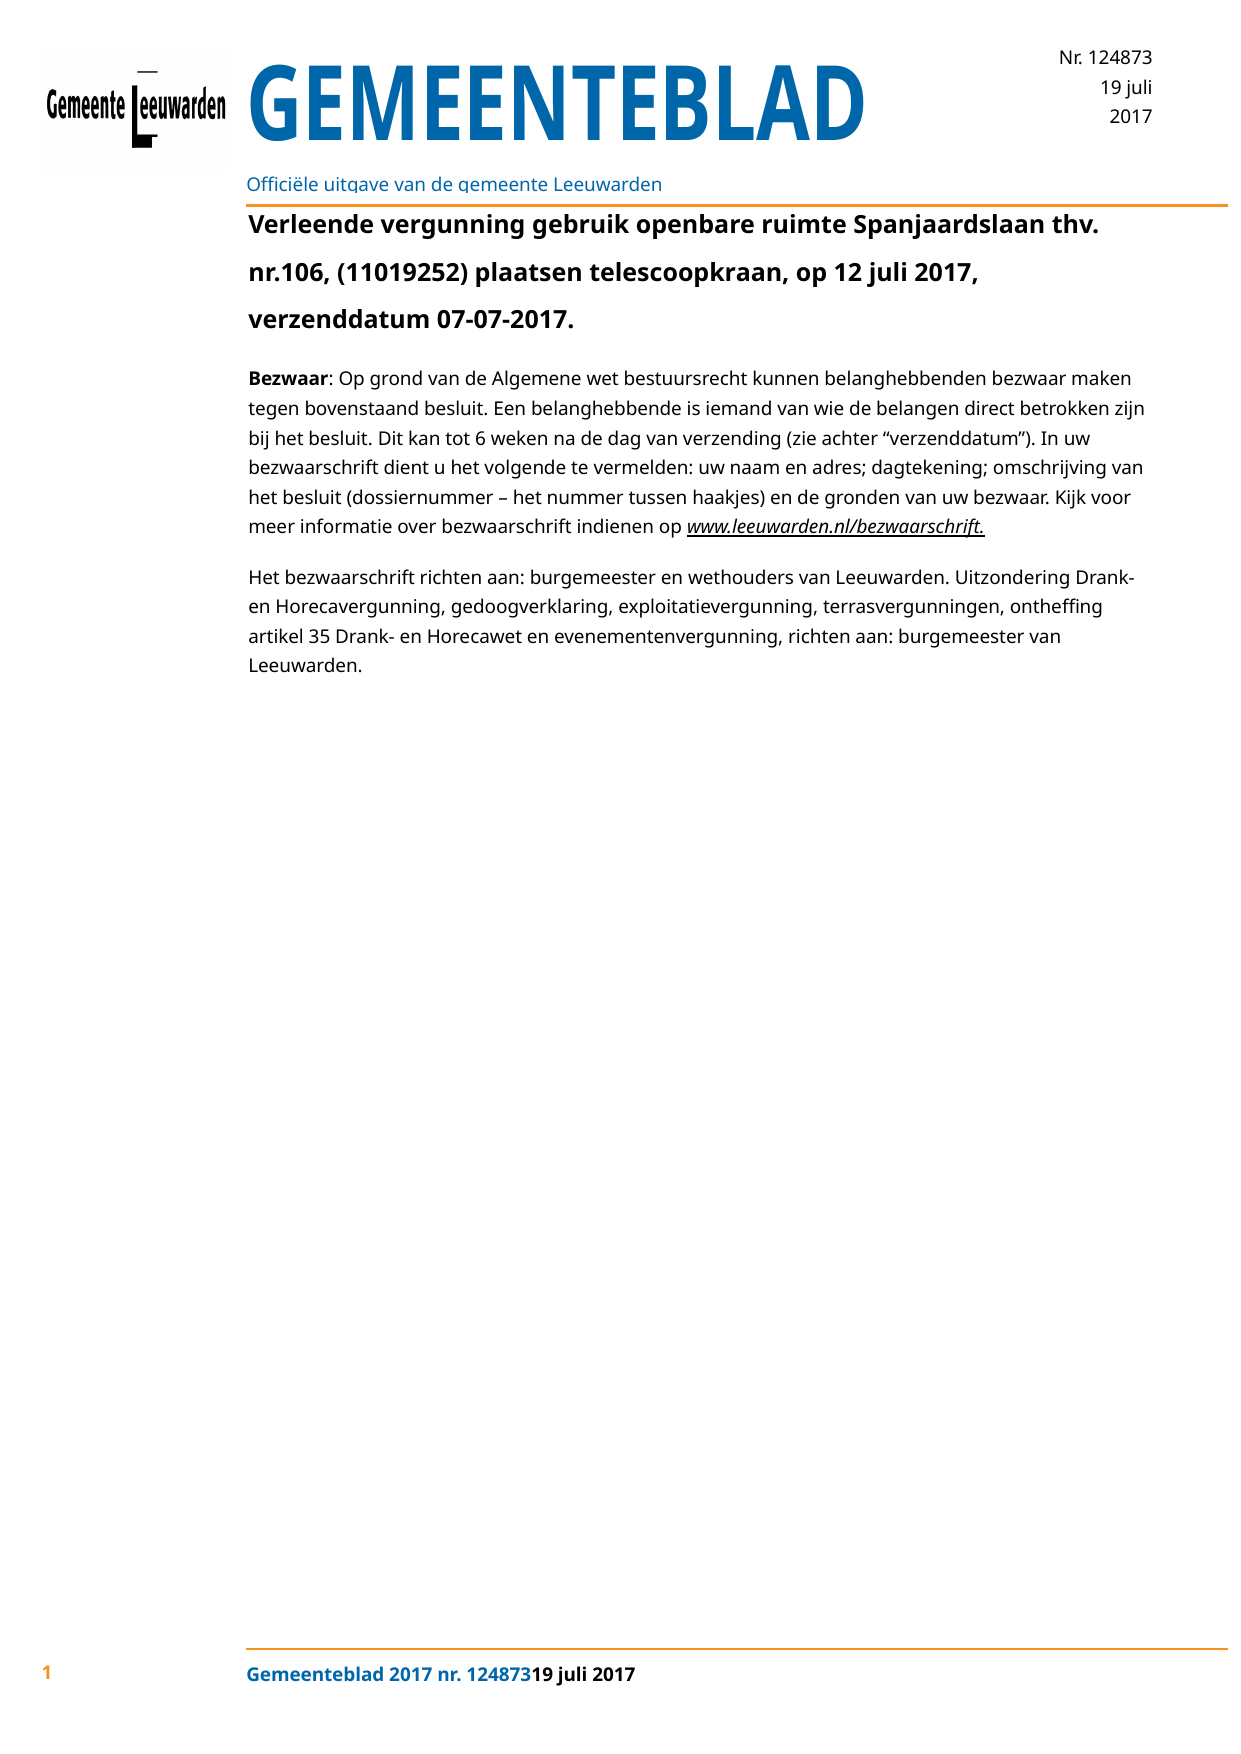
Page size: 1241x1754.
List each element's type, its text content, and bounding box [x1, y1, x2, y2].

text Verleende vergunning gebruik openbare ruimte Spanjaardslaan thv. nr.106, (11019252) plaatsen telescoopkraan, op 12 juli 2017, verzenddatum 07-07-2017. [248, 207, 1152, 336]
picture [41, 47, 231, 172]
text Bezwaar: Op grond van de Algemene wet bestuursrecht kunnen belanghebbenden bezwaar maken tegen bovenstaand besluit. Een belanghebbende is iemand van wie de belangen direct betrokken zijn bij het besluit. Dit kan tot 6 weken na de dag van verzending (zie achter “verzenddatum”). In uw bezwaarschrift dient u het volgende te vermelden: uw naam en adres; dagtekening; omschrijving van het besluit (dossiernummer – het nummer tussen haakjes) en de gronden van uw bezwaar. Kijk voor meer informatie over bezwaarschrift indienen op www.leeuwarden.nl/bezwaarschrift. [248, 366, 1152, 539]
text Het bezwaarschrift richten aan: burgemeester en wethouders van Leeuwarden. Uitzondering Drank- en Horecavergunning, gedoogverklaring, exploitatievergunning, terrasvergunningen, ontheffing artikel 35 Drank- en Horecawet en evenementenvergunning, richten aan: burgemeester van Leeuwarden. [248, 564, 1152, 678]
